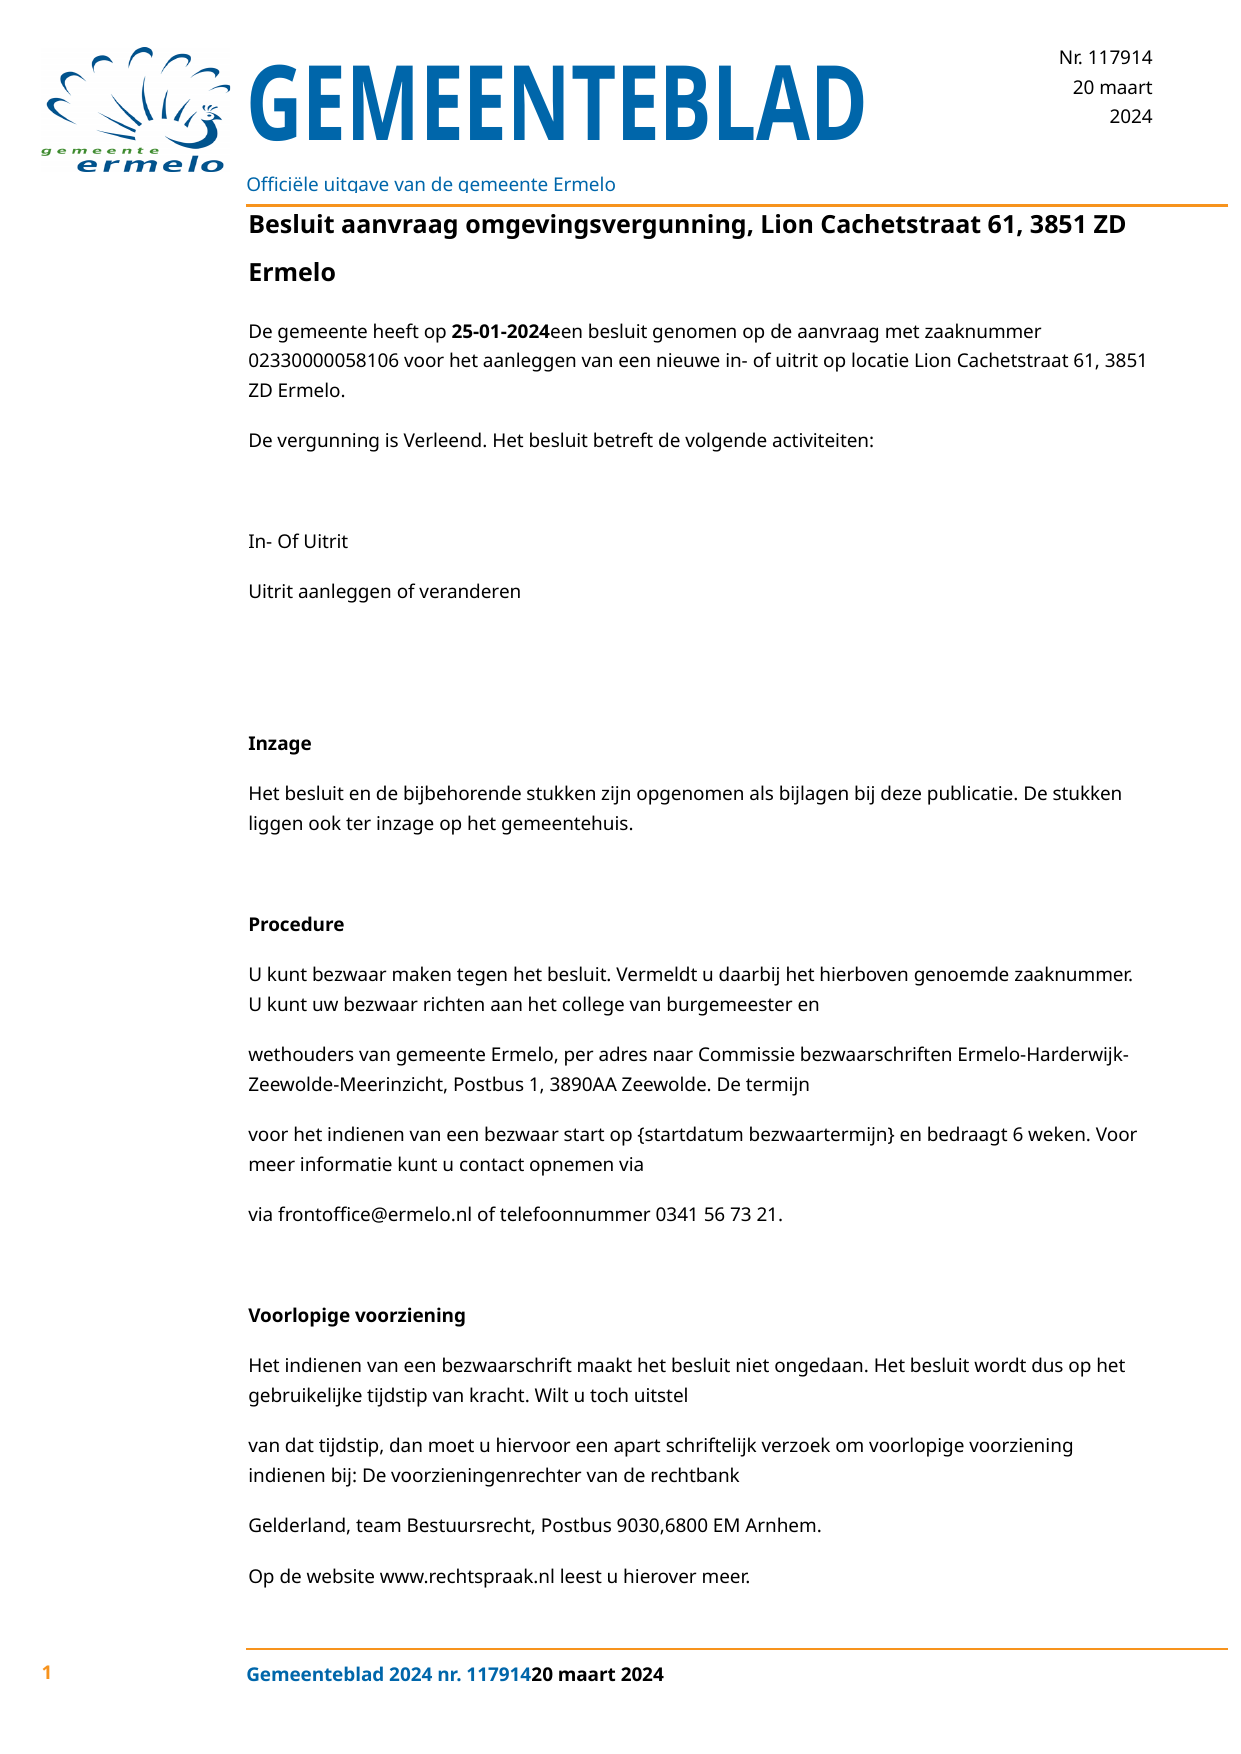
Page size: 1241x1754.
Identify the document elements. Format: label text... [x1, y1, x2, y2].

text U kunt bezwaar maken tegen het besluit. Vermeldt u daarbij het hierboven genoemde zaaknummer. U kunt uw bezwaar richten aan het college van burgemeester en [248, 961, 1152, 1017]
text Uitrit aanleggen of veranderen [248, 579, 1152, 604]
text Op de website www.rechtspraak.nl leest u hierover meer. [248, 1563, 1152, 1589]
text Het indienen van een bezwaarschrift maakt het besluit niet ongedaan. Het besluit wordt dus op het gebruikelijke tijdstip van kracht. Wilt u toch uitstel [248, 1352, 1152, 1408]
text In- Of Uitrit [248, 528, 1152, 554]
text Inzage [248, 730, 1152, 756]
text voor het indienen van een bezwaar start op {startdatum bezwaartermijn} en bedraagt 6 weken. Voor meer informatie kunt u contact opnemen via [248, 1121, 1152, 1177]
picture [41, 47, 231, 172]
text wethouders van gemeente Ermelo, per adres naar Commissie bezwaarschriften Ermelo-Harderwijk-Zeewolde-Meerinzicht, Postbus 1, 3890AA Zeewolde. De termijn [248, 1041, 1152, 1097]
text Procedure [248, 911, 1152, 937]
text De gemeente heeft op 25-01-2024een besluit genomen op de aanvraag met zaaknummer 02330000058106 voor het aanleggen van een nieuwe in- of uitrit op locatie Lion Cachetstraat 61, 3851 ZD Ermelo. [248, 318, 1152, 403]
text Het besluit en de bijbehorende stukken zijn opgenomen als bijlagen bij deze publicatie. De stukken liggen ook ter inzage op het gemeentehuis. [248, 780, 1152, 836]
text van dat tijdstip, dan moet u hiervoor een apart schriftelijk verzoek om voorlopige voorziening indienen bij: De voorzieningenrechter van de rechtbank [248, 1432, 1152, 1488]
text Gelderland, team Bestuursrecht, Postbus 9030,6800 EM Arnhem. [248, 1512, 1152, 1538]
text Besluit aanvraag omgevingsvergunning, Lion Cachetstraat 61, 3851 ZD Ermelo [248, 207, 1152, 288]
text via frontoffice@ermelo.nl of telefoonnummer 0341 56 73 21. [248, 1201, 1152, 1227]
text De vergunning is Verleend. Het besluit betreft de volgende activiteiten: [248, 427, 1152, 453]
text Voorlopige voorziening [248, 1302, 1152, 1328]
